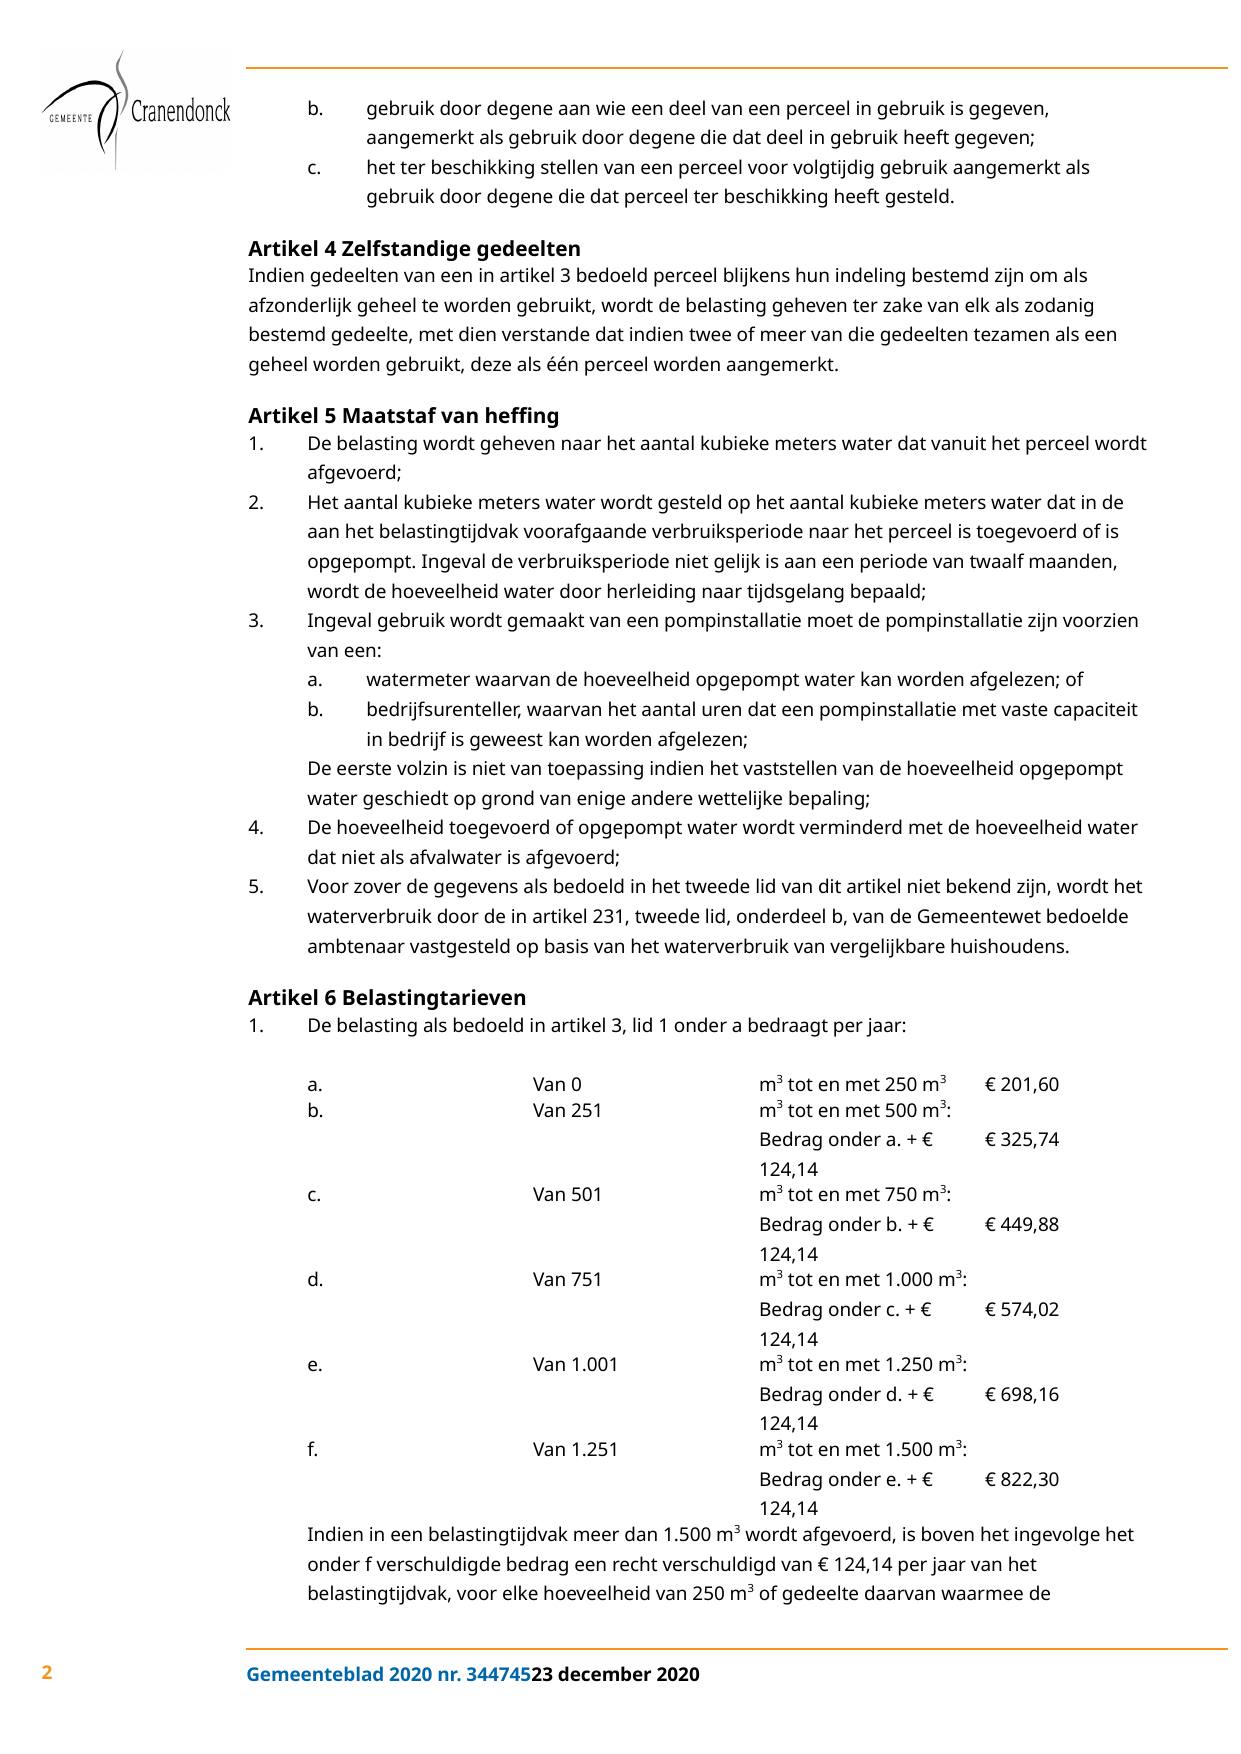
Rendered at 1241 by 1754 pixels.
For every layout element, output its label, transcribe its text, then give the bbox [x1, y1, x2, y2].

table_cell e. [307, 1351, 533, 1436]
table_cell € 325,74 [985, 1097, 1211, 1182]
table_header Van 0 [533, 1071, 759, 1097]
table_cell € 574,02 [985, 1267, 1211, 1351]
text Artikel 6 Belastingtarieven [248, 983, 1152, 1012]
text Artikel 5 Maatstaf van heffing [248, 402, 1152, 430]
list het ter beschikking stellen van een perceel voor volgtijdig gebruik aangemerkt als gebruik door degene die dat perceel ter beschikking heeft gesteld. [307, 154, 1152, 209]
table_cell Van 1.251 [533, 1436, 759, 1521]
table_cell m3 tot en met 1.000 m3: Bedrag onder c. + € 124,14 [759, 1267, 985, 1351]
table_cell € 822,30 [985, 1436, 1211, 1521]
table_header a. [307, 1071, 533, 1097]
table_cell f. [307, 1436, 533, 1521]
text Indien gedeelten van een in artikel 3 bedoeld perceel blijkens hun indeling bestemd zijn om als afzonderlijk geheel te worden gebruikt, wordt de belasting geheven ter zake van elk als zodanig bestemd gedeelte, met dien verstande dat indien twee of meer van die gedeelten tezamen als een geheel worden gebruikt, deze als één perceel worden aangemerkt. [248, 262, 1152, 377]
list Voor zover de gegevens als bedoeld in het tweede lid van dit artikel niet bekend zijn, wordt het waterverbruik door de in artikel 231, tweede lid, onderdeel b, van de Gemeentewet bedoelde ambtenaar vastgesteld op basis van het waterverbruik van vergelijkbare huishoudens. [248, 874, 1152, 959]
list gebruik door degene aan wie een deel van een perceel in gebruik is gegeven, aangemerkt als gebruik door degene die dat deel in gebruik heeft gegeven; [307, 95, 1152, 150]
table_cell € 698,16 [985, 1351, 1211, 1436]
list De belasting als bedoeld in artikel 3, lid 1 onder a bedraagt per jaar: [248, 1012, 1152, 1037]
table_cell m3 tot en met 750 m3: Bedrag onder b. + € 124,14 [759, 1182, 985, 1267]
table_cell Van 1.001 [533, 1351, 759, 1436]
list Het aantal kubieke meters water wordt gesteld op het aantal kubieke meters water dat in de aan het belastingtijdvak voorafgaande verbruiksperiode naar het perceel is toegevoerd of is opgepompt. Ingeval de verbruiksperiode niet gelijk is aan een periode van twaalf maanden, wordt de hoeveelheid water door herleiding naar tijdsgelang bepaald; [248, 489, 1152, 604]
list De eerste volzin is niet van toepassing indien het vaststellen van de hoeveelheid opgepompt water geschiedt op grond van enige andere wettelijke bepaling; [248, 755, 1152, 811]
table_cell Van 251 [533, 1097, 759, 1182]
picture [41, 47, 231, 172]
list watermeter waarvan de hoeveelheid opgepompt water kan worden afgelezen; of [307, 667, 1152, 692]
table_header m3 tot en met 250 m3 [759, 1071, 985, 1097]
list Indien in een belastingtijdvak meer dan 1.500 m3 wordt afgevoerd, is boven het ingevolge het onder f verschuldigde bedrag een recht verschuldigd van € 124,14 per jaar van het belastingtijdvak, voor elke hoeveelheid van 250 m3 of gedeelte daarvan waarmee de [248, 1521, 1152, 1606]
table_cell Van 751 [533, 1267, 759, 1351]
table_cell m3 tot en met 1.500 m3: Bedrag onder e. + € 124,14 [759, 1436, 985, 1521]
table_cell c. [307, 1182, 533, 1267]
table_cell d. [307, 1267, 533, 1351]
list bedrijfsurenteller, waarvan het aantal uren dat een pompinstallatie met vaste capaciteit in bedrijf is geweest kan worden afgelezen; [307, 696, 1152, 752]
list De hoeveelheid toegevoerd of opgepompt water wordt verminderd met de hoeveelheid water dat niet als afvalwater is afgevoerd; [248, 814, 1152, 870]
table_cell Van 501 [533, 1182, 759, 1267]
table_header € 201,60 [985, 1071, 1211, 1097]
table_cell m3 tot en met 1.250 m3: Bedrag onder d. + € 124,14 [759, 1351, 985, 1436]
table_cell m3 tot en met 500 m3: Bedrag onder a. + € 124,14 [759, 1097, 985, 1182]
list Ingeval gebruik wordt gemaakt van een pompinstallatie moet de pompinstallatie zijn voorzien van een: [248, 607, 1152, 663]
table_cell b. [307, 1097, 533, 1182]
list De belasting wordt geheven naar het aantal kubieke meters water dat vanuit het perceel wordt afgevoerd; [248, 430, 1152, 485]
table_cell € 449,88 [985, 1182, 1211, 1267]
text Artikel 4 Zelfstandige gedeelten [248, 234, 1152, 262]
